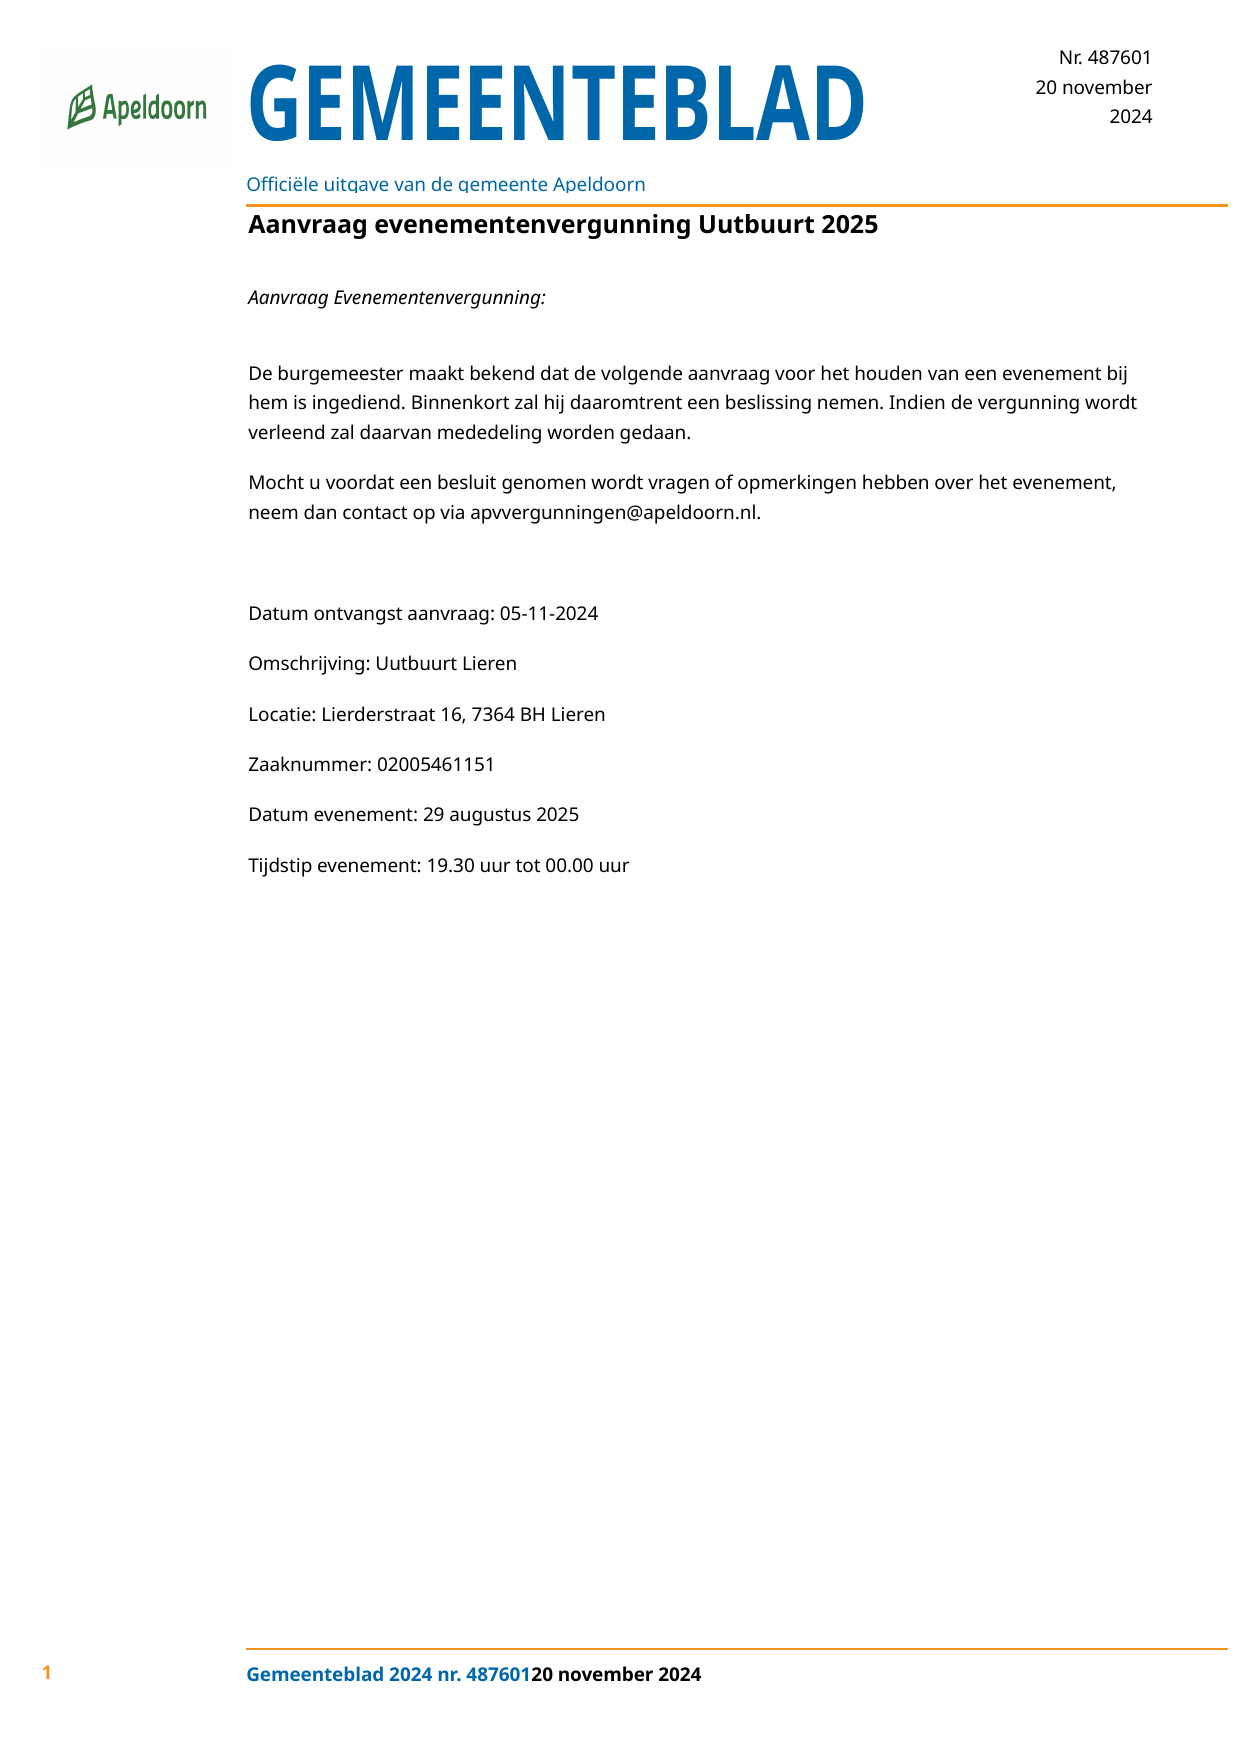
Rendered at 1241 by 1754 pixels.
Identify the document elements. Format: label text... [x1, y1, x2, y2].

text Mocht u voordat een besluit genomen wordt vragen of opmerkingen hebben over het evenement, neem dan contact op via apvvergunningen@apeldoorn.nl. [248, 469, 1152, 525]
text Omschrijving: Uutbuurt Lieren [248, 650, 1152, 676]
text Datum evenement: 29 augustus 2025 [248, 802, 1152, 827]
text Tijdstip evenement: 19.30 uur tot 00.00 uur [248, 852, 1152, 878]
text Aanvraag Evenementenvergunning: [248, 284, 1152, 309]
picture [41, 47, 231, 172]
text Datum ontvangst aanvraag: 05-11-2024 [248, 600, 1152, 626]
text De burgemeester maakt bekend dat de volgende aanvraag voor het houden van een evenement bij hem is ingediend. Binnenkort zal hij daaromtrent een beslissing nemen. Indien de vergunning wordt verleend zal daarvan mededeling worden gedaan. [248, 360, 1152, 445]
text Locatie: Lierderstraat 16, 7364 BH Lieren [248, 701, 1152, 727]
text Zaaknummer: 02005461151 [248, 751, 1152, 777]
text Aanvraag evenementenvergunning Uutbuurt 2025 [248, 207, 1152, 241]
